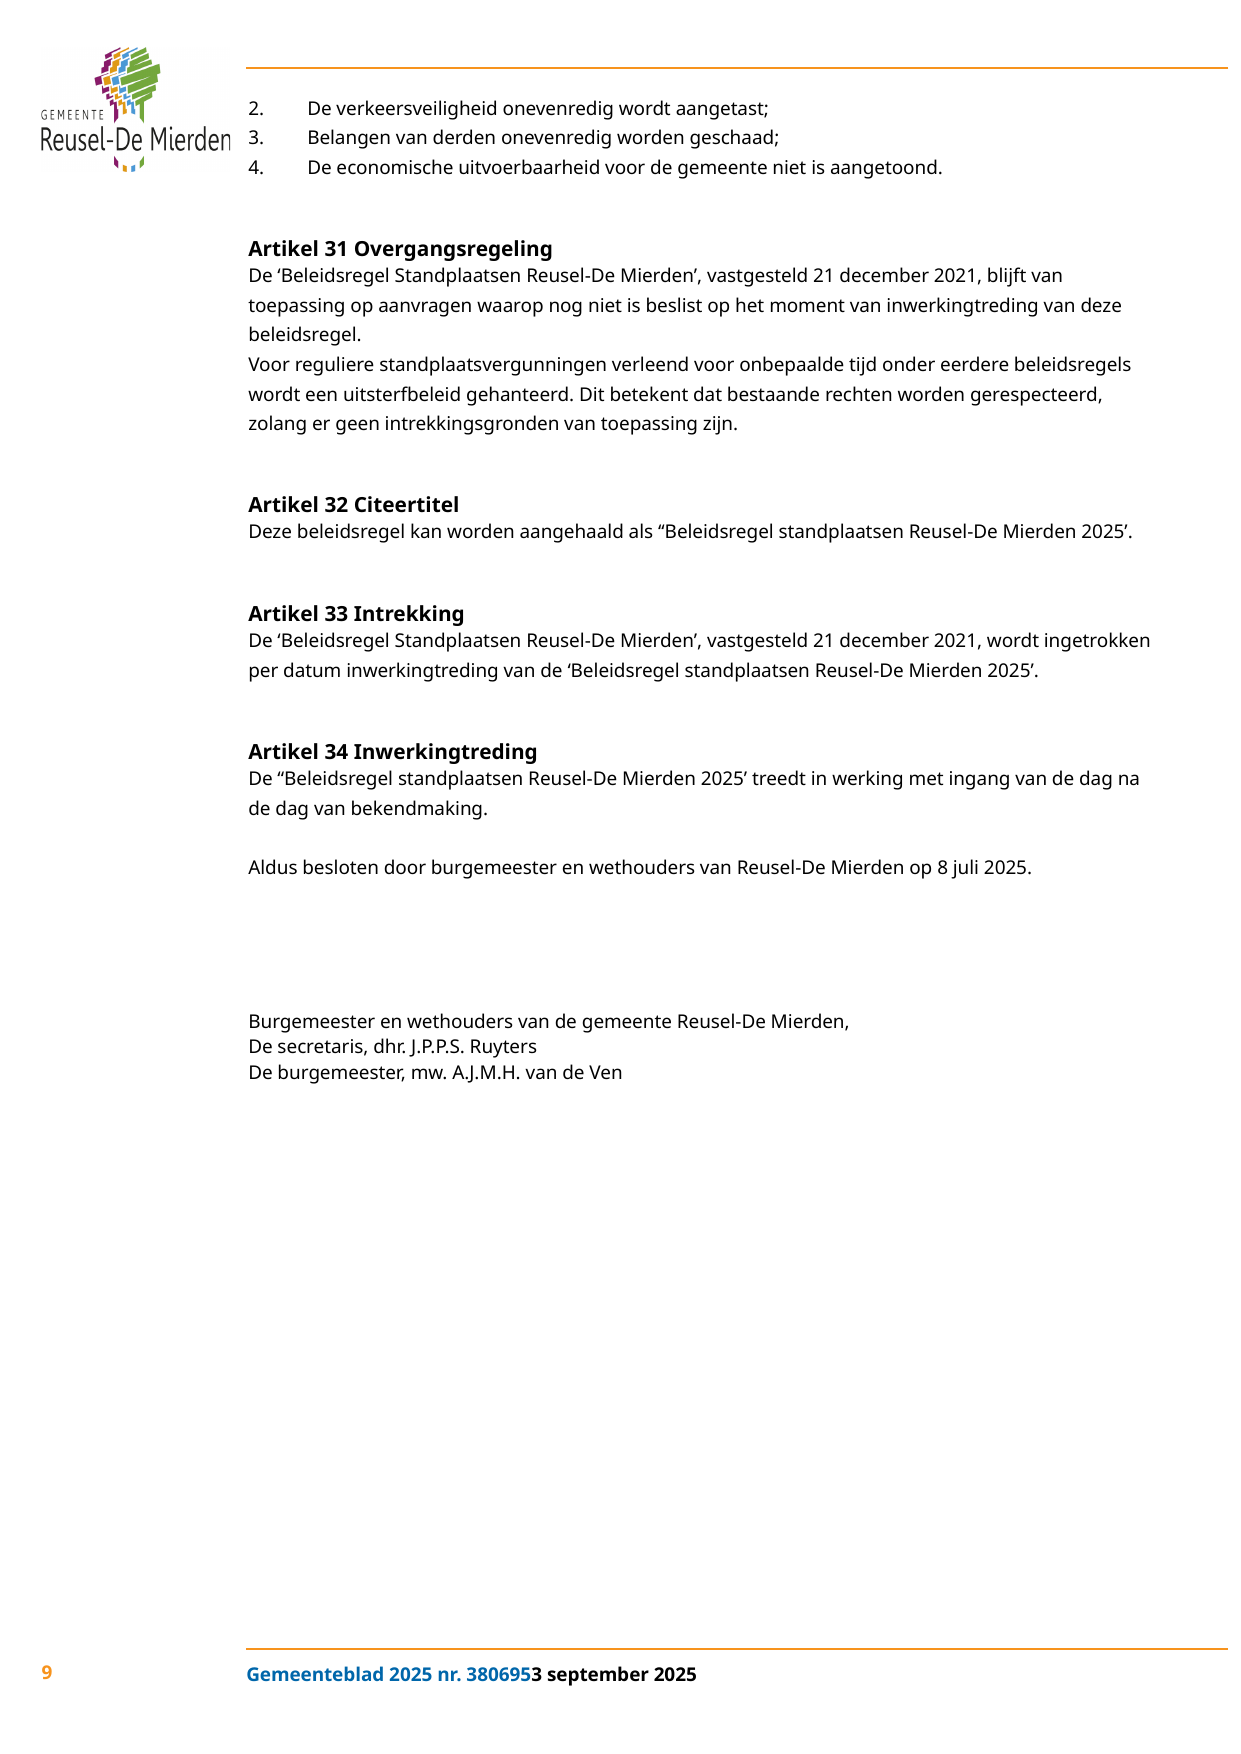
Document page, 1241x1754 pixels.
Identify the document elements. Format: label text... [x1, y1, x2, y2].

picture [41, 47, 231, 172]
list De economische uitvoerbaarheid voor de gemeente niet is aangetoond. [248, 154, 1152, 180]
text De ‘‘Beleidsregel standplaatsen Reusel-De Mierden 2025’ treedt in werking met ingang van de dag na de dag van bekendmaking. [248, 765, 1152, 821]
text Deze beleidsregel kan worden aangehaald als ‘‘Beleidsregel standplaatsen Reusel-De Mierden 2025’. [248, 519, 1152, 544]
text Artikel 33 Intrekking [248, 599, 1152, 627]
text Burgemeester en wethouders van de gemeente Reusel-De Mierden, [248, 1008, 1152, 1034]
text De burgemeester, mw. A.J.M.H. van de Ven [248, 1059, 1152, 1085]
text Artikel 34 Inwerkingtreding [248, 737, 1152, 765]
text Aldus besloten door burgemeester en wethouders van Reusel-De Mierden op 8 juli 2025. [248, 854, 1152, 880]
text De secretaris, dhr. J.P.P.S. Ruyters [248, 1034, 1152, 1059]
text Voor reguliere standplaatsvergunningen verleend voor onbepaalde tijd onder eerdere beleidsregels wordt een uitsterfbeleid gehanteerd. Dit betekent dat bestaande rechten worden gerespecteerd, zolang er geen intrekkingsgronden van toepassing zijn. [248, 351, 1152, 436]
text De ‘Beleidsregel Standplaatsen Reusel-De Mierden’, vastgesteld 21 december 2021, blijft van toepassing op aanvragen waarop nog niet is beslist op het moment van inwerkingtreding van deze beleidsregel. [248, 262, 1152, 347]
text Artikel 32 Citeertitel [248, 490, 1152, 519]
list De verkeersveiligheid onevenredig wordt aangetast; [248, 95, 1152, 121]
text Artikel 31 Overgangsregeling [248, 234, 1152, 262]
text De ‘Beleidsregel Standplaatsen Reusel-De Mierden’, vastgesteld 21 december 2021, wordt ingetrokken per datum inwerkingtreding van de ‘Beleidsregel standplaatsen Reusel-De Mierden 2025’. [248, 627, 1152, 682]
list Belangen van derden onevenredig worden geschaad; [248, 124, 1152, 150]
